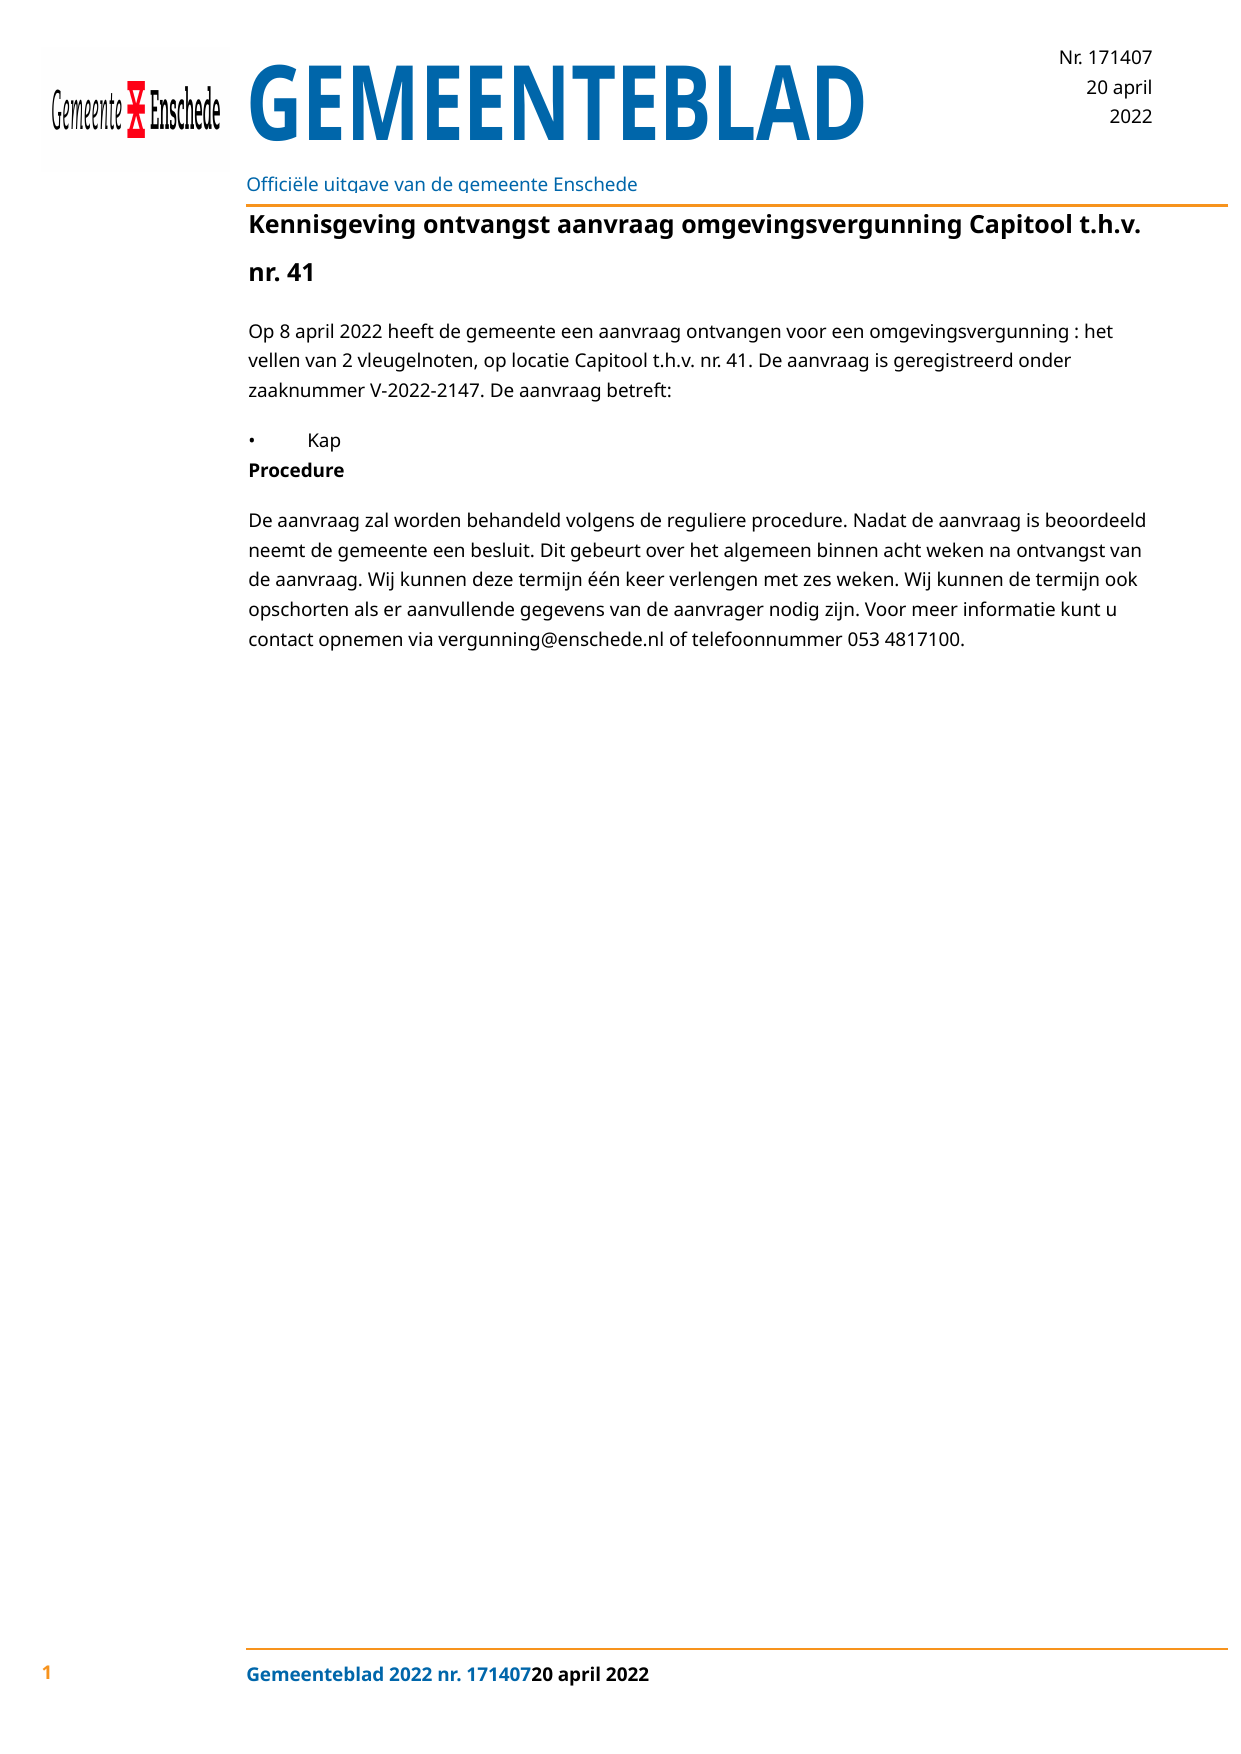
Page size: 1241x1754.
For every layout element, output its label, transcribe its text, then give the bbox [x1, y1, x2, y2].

text Procedure [248, 457, 1152, 483]
text Kennisgeving ontvangst aanvraag omgevingsvergunning Capitool t.h.v. nr. 41 [248, 207, 1152, 288]
list Kap [248, 427, 1152, 453]
text De aanvraag zal worden behandeld volgens de reguliere procedure. Nadat de aanvraag is beoordeeld neemt de gemeente een besluit. Dit gebeurt over het algemeen binnen acht weken na ontvangst van de aanvraag. Wij kunnen deze termijn één keer verlengen met zes weken. Wij kunnen de termijn ook opschorten als er aanvullende gegevens van de aanvrager nodig zijn. Voor meer informatie kunt u contact opnemen via vergunning@enschede.nl of telefoonnummer 053 4817100. [248, 507, 1152, 652]
text Op 8 april 2022 heeft de gemeente een aanvraag ontvangen voor een omgevingsvergunning : het vellen van 2 vleugelnoten, op locatie Capitool t.h.v. nr. 41. De aanvraag is geregistreerd onder zaaknummer V-2022-2147. De aanvraag betreft: [248, 318, 1152, 403]
picture [41, 47, 231, 172]
